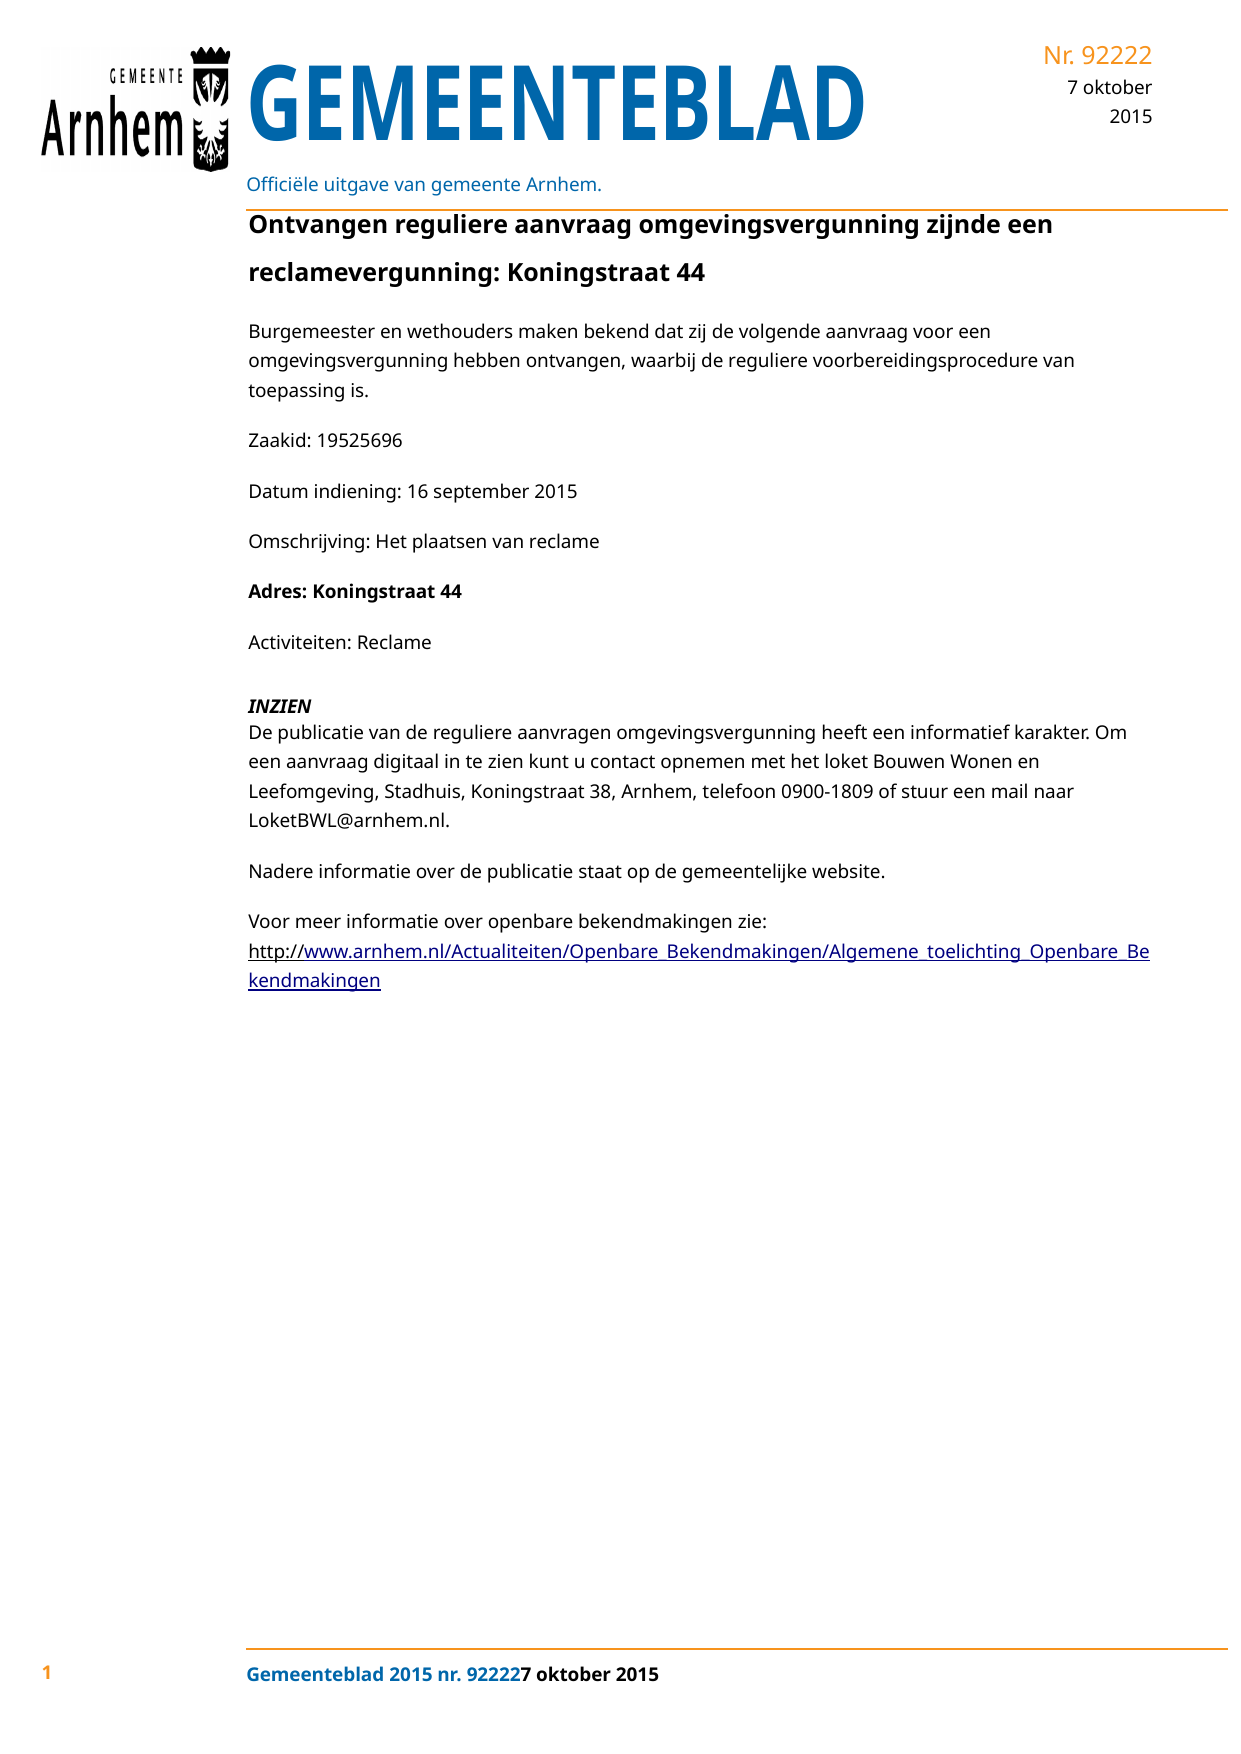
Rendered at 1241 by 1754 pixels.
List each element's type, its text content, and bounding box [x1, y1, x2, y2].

text Activiteiten: Reclame [248, 629, 1152, 655]
picture [41, 47, 231, 172]
text Omschrijving: Het plaatsen van reclame [248, 528, 1152, 554]
text Burgemeester en wethouders maken bekend dat zij de volgende aanvraag voor een omgevingsvergunning hebben ontvangen, waarbij de reguliere voorbereidingsprocedure van toepassing is. [248, 318, 1152, 403]
text Datum indiening: 16 september 2015 [248, 478, 1152, 504]
text De publicatie van de reguliere aanvragen omgevingsvergunning heeft een informatief karakter. Om een aanvraag digitaal in te zien kunt u contact opnemen met het loket Bouwen Wonen en Leefomgeving, Stadhuis, Koningstraat 38, Arnhem, telefoon 0900-1809 of stuur een mail naar LoketBWL@arnhem.nl. [248, 719, 1152, 833]
text Voor meer informatie over openbare bekendmakingen zie: http://www.arnhem.nl/Actualiteiten/Openbare_Bekendmakingen/Algemene_toelichting_Openbare_Bekendmakingen [248, 908, 1152, 993]
text INZIEN [248, 693, 1152, 719]
text Ontvangen reguliere aanvraag omgevingsvergunning zijnde een reclamevergunning: Koningstraat 44 [248, 211, 1152, 288]
text Adres: Koningstraat 44 [248, 579, 1152, 604]
text Nadere informatie over de publicatie staat op de gemeentelijke website. [248, 858, 1152, 884]
text Zaakid: 19525696 [248, 427, 1152, 453]
